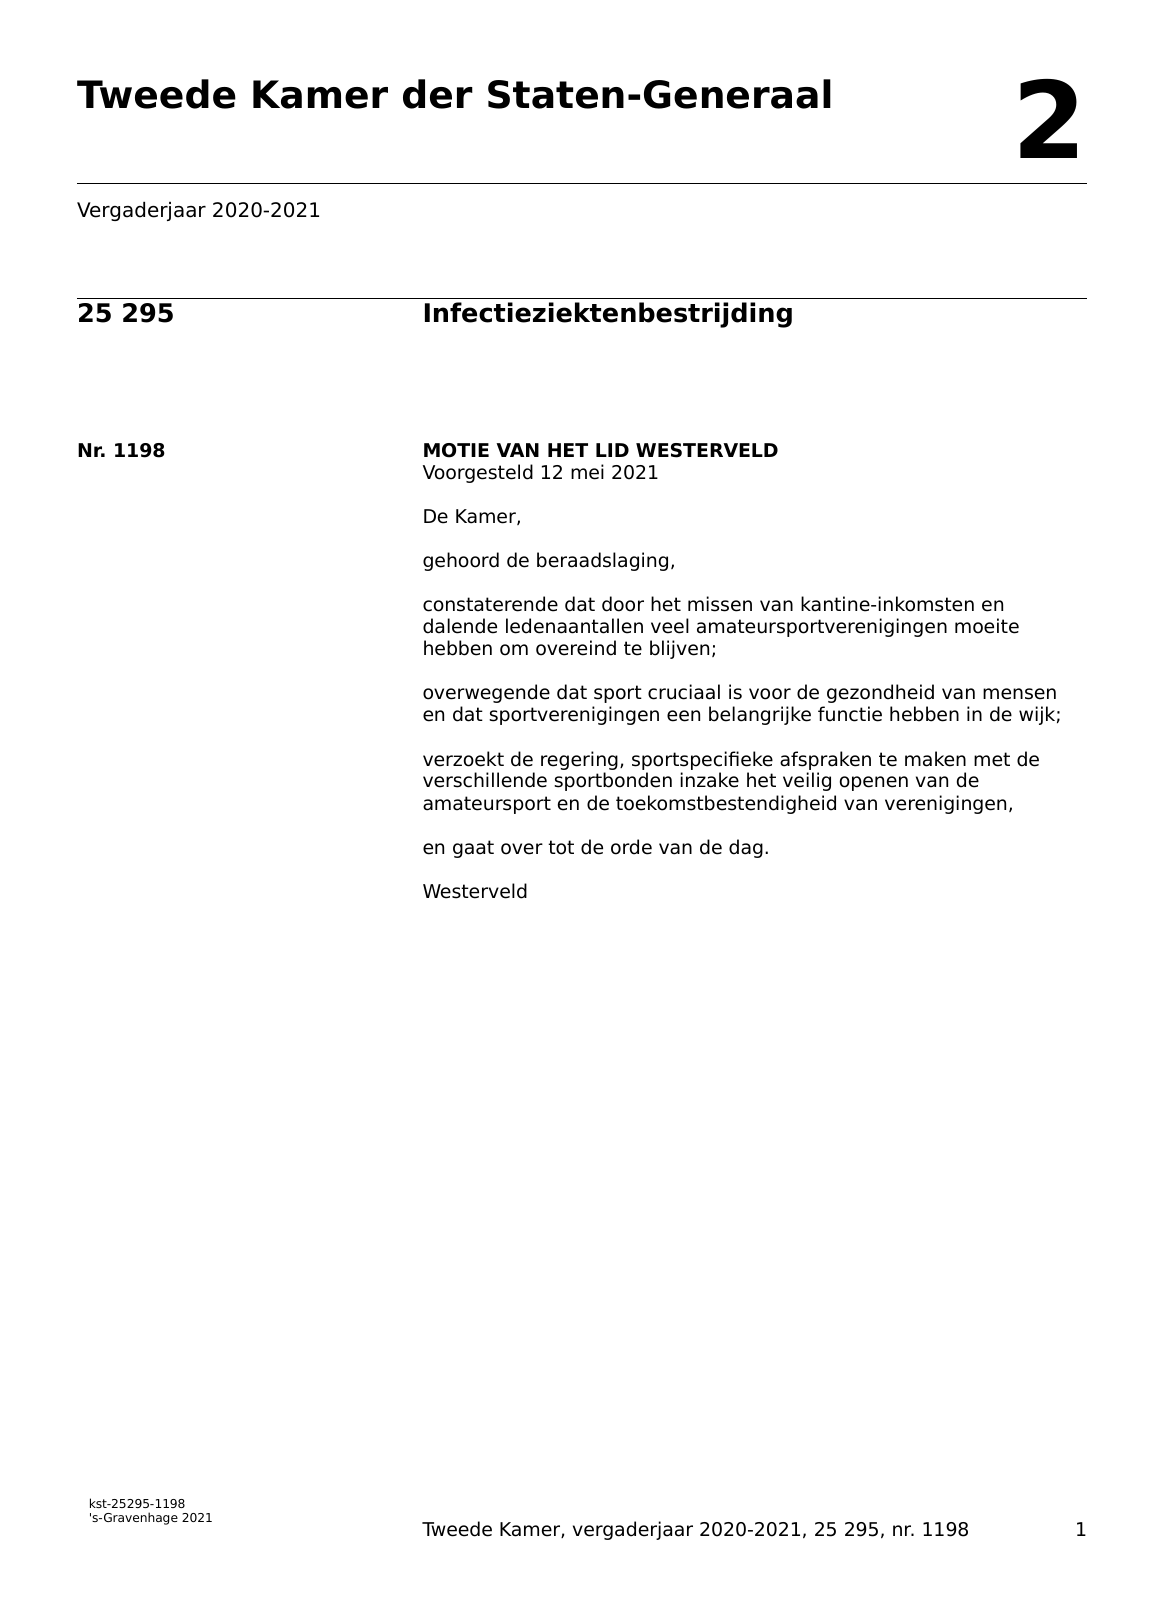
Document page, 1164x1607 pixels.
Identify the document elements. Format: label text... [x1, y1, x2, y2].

text 's-Gravenhage 2021 [88, 1511, 323, 1525]
subtitle 25 295 Infectieziektenbestrijding [77, 299, 1087, 329]
table_header 2 [886, 59, 1087, 183]
text kst-25295-1198 [88, 1497, 323, 1511]
text en gaat over tot de orde van de dag. [422, 837, 1087, 858]
text constaterende dat door het missen van kantine-inkomsten en dalende ledenaantallen veel amateursportverenigingen moeite hebben om overeind te blijven; [422, 594, 1087, 660]
table_cell Vergaderjaar 2020-2021 [77, 184, 1087, 298]
text verzoekt de regering, sportspecifieke afspraken te maken met de verschillende sportbonden inzake het veilig openen van de amateursport en de toekomstbestendigheid van verenigingen, [422, 748, 1087, 814]
text gehoord de beraadslaging, [422, 550, 1087, 572]
subtitle Nr. 1198 MOTIE VAN HET LID WESTERVELD [77, 440, 1087, 462]
text Voorgesteld 12 mei 2021 [422, 462, 1087, 484]
text Westerveld [422, 881, 1087, 903]
text overwegende dat sport cruciaal is voor de gezondheid van mensen en dat sportverenigingen een belangrijke functie hebben in de wijk; [422, 682, 1087, 726]
table_header Tweede Kamer der Staten-Generaal [77, 59, 886, 183]
text De Kamer, [422, 506, 1087, 528]
